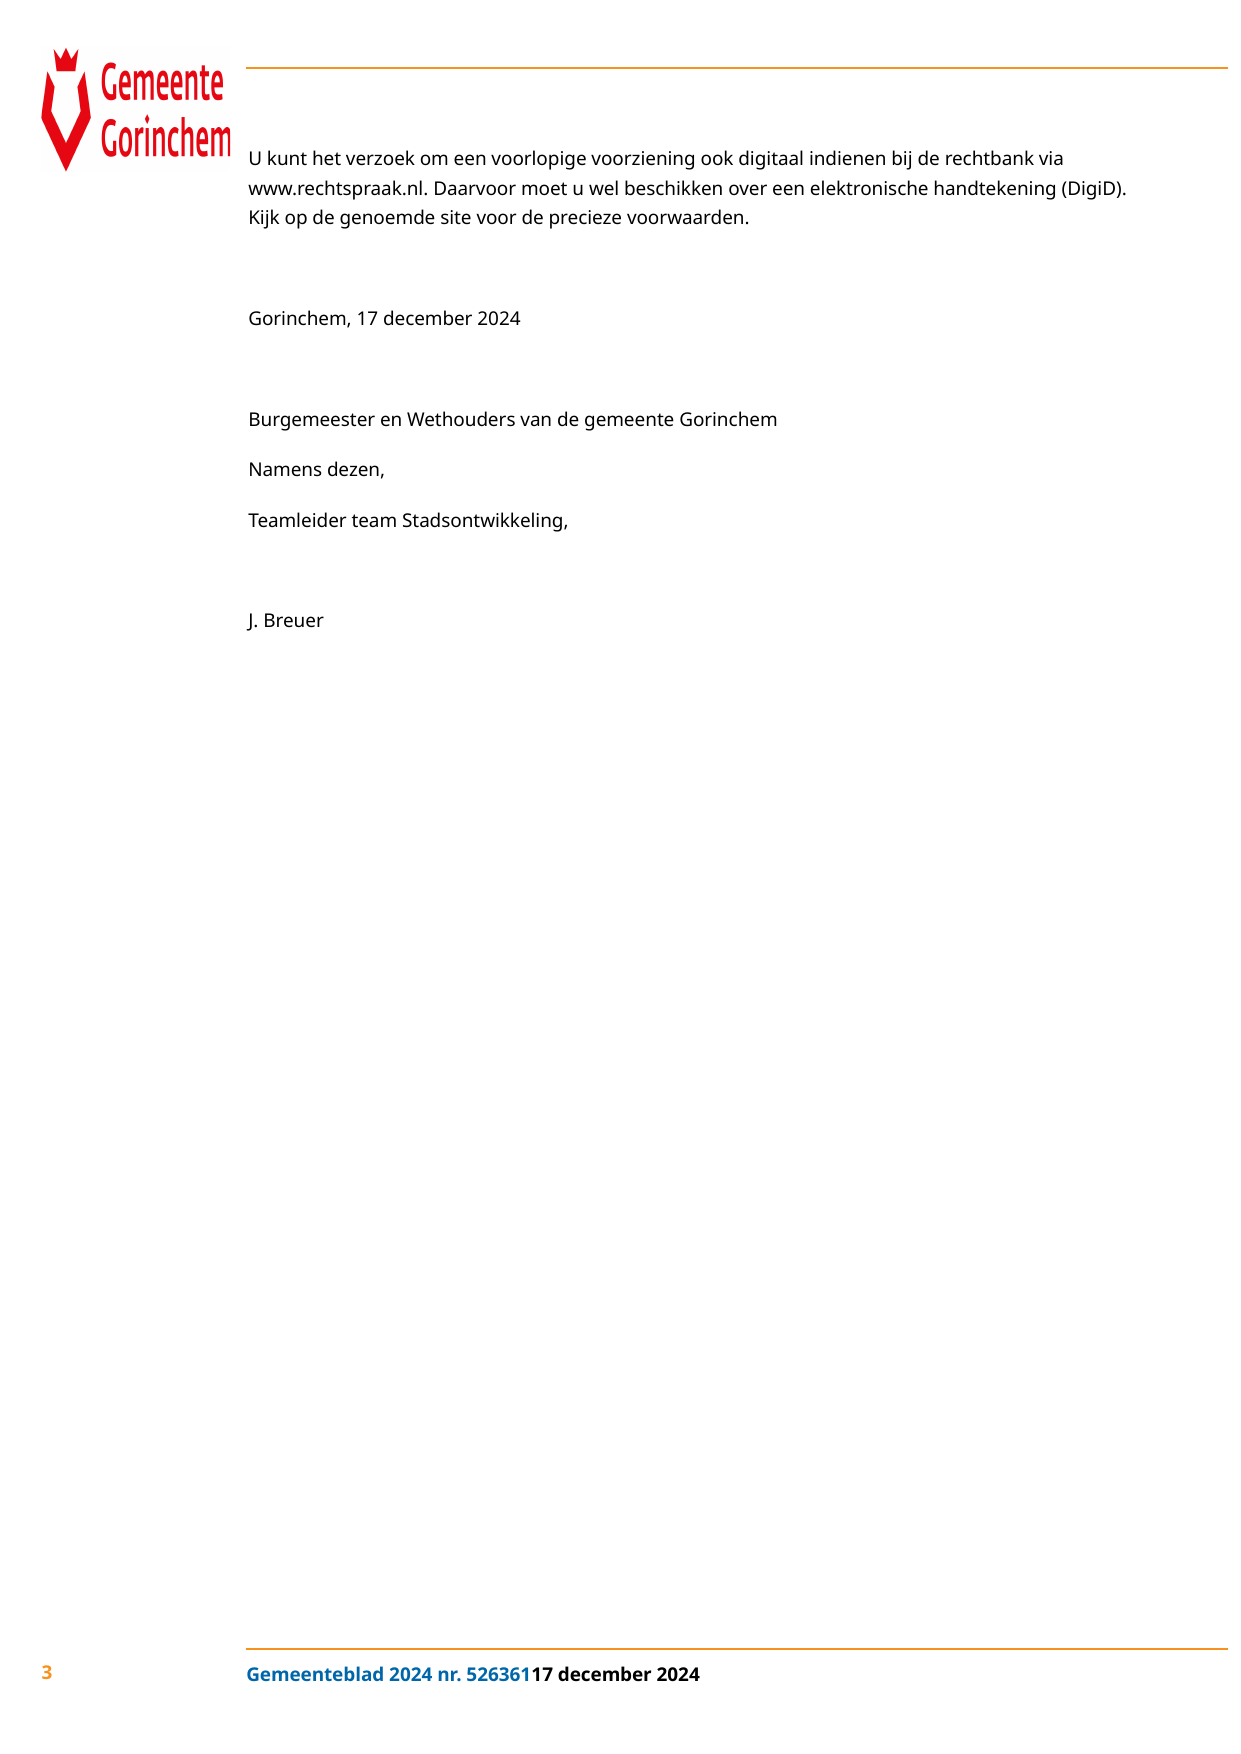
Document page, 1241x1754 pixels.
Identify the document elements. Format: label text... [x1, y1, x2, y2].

picture [41, 47, 231, 172]
text Namens dezen, [248, 456, 1152, 482]
text U kunt het verzoek om een voorlopige voorziening ook digitaal indienen bij de rechtbank via www.rechtspraak.nl. Daarvoor moet u wel beschikken over een elektronische handtekening (DigiD). Kijk op de genoemde site voor de precieze voorwaarden. [248, 145, 1152, 230]
text J. Breuer [248, 608, 1152, 633]
text Gorinchem, 17 december 2024 [248, 305, 1152, 331]
text Teamleider team Stadsontwikkeling, [248, 507, 1152, 533]
text Burgemeester en Wethouders van de gemeente Gorinchem [248, 406, 1152, 432]
